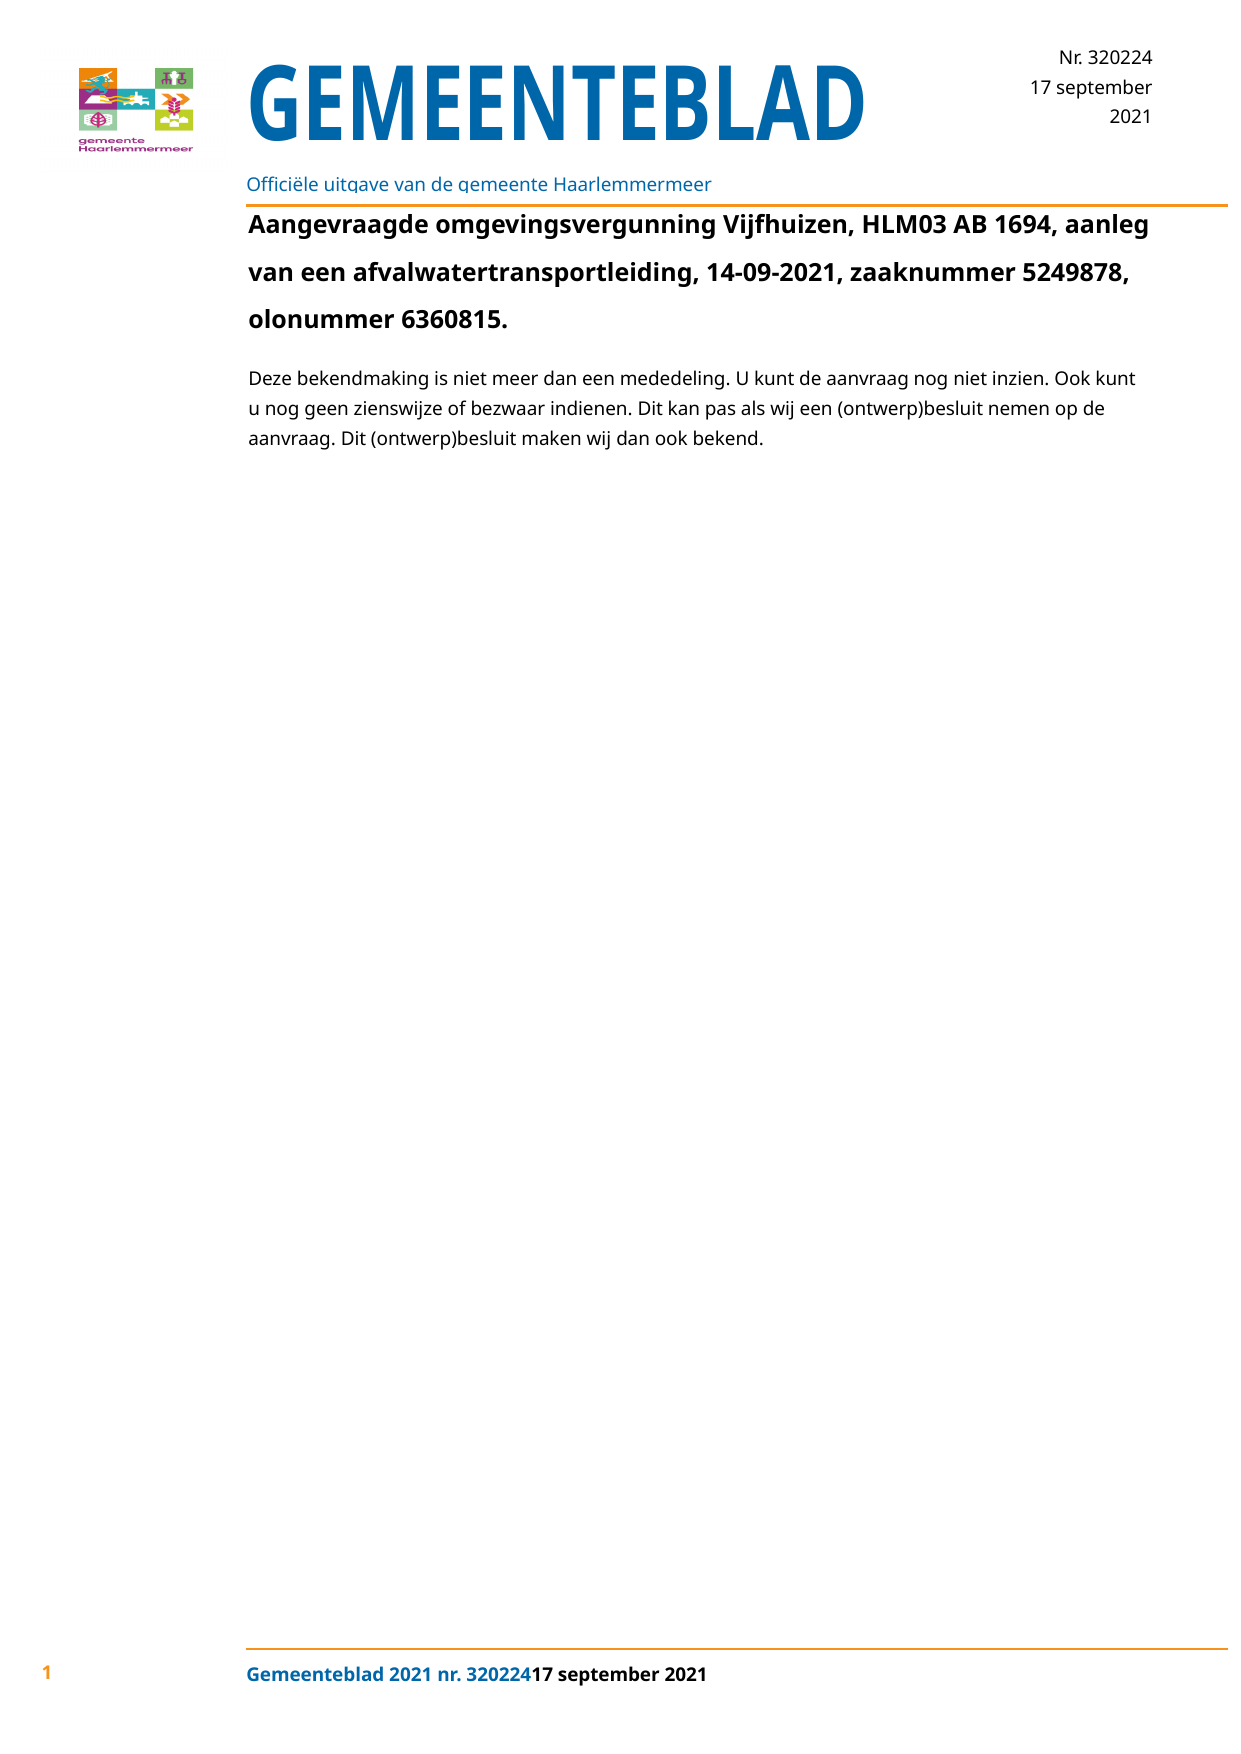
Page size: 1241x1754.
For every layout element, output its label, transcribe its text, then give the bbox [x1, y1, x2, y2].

picture [41, 47, 231, 172]
text Deze bekendmaking is niet meer dan een mededeling. U kunt de aanvraag nog niet inzien. Ook kunt u nog geen zienswijze of bezwaar indienen. Dit kan pas als wij een (ontwerp)besluit nemen op de aanvraag. Dit (ontwerp)besluit maken wij dan ook bekend. [248, 366, 1152, 450]
text Aangevraagde omgevingsvergunning Vijfhuizen, HLM03 AB 1694, aanleg van een afvalwatertransportleiding, 14-09-2021, zaaknummer 5249878, olonummer 6360815. [248, 207, 1152, 336]
